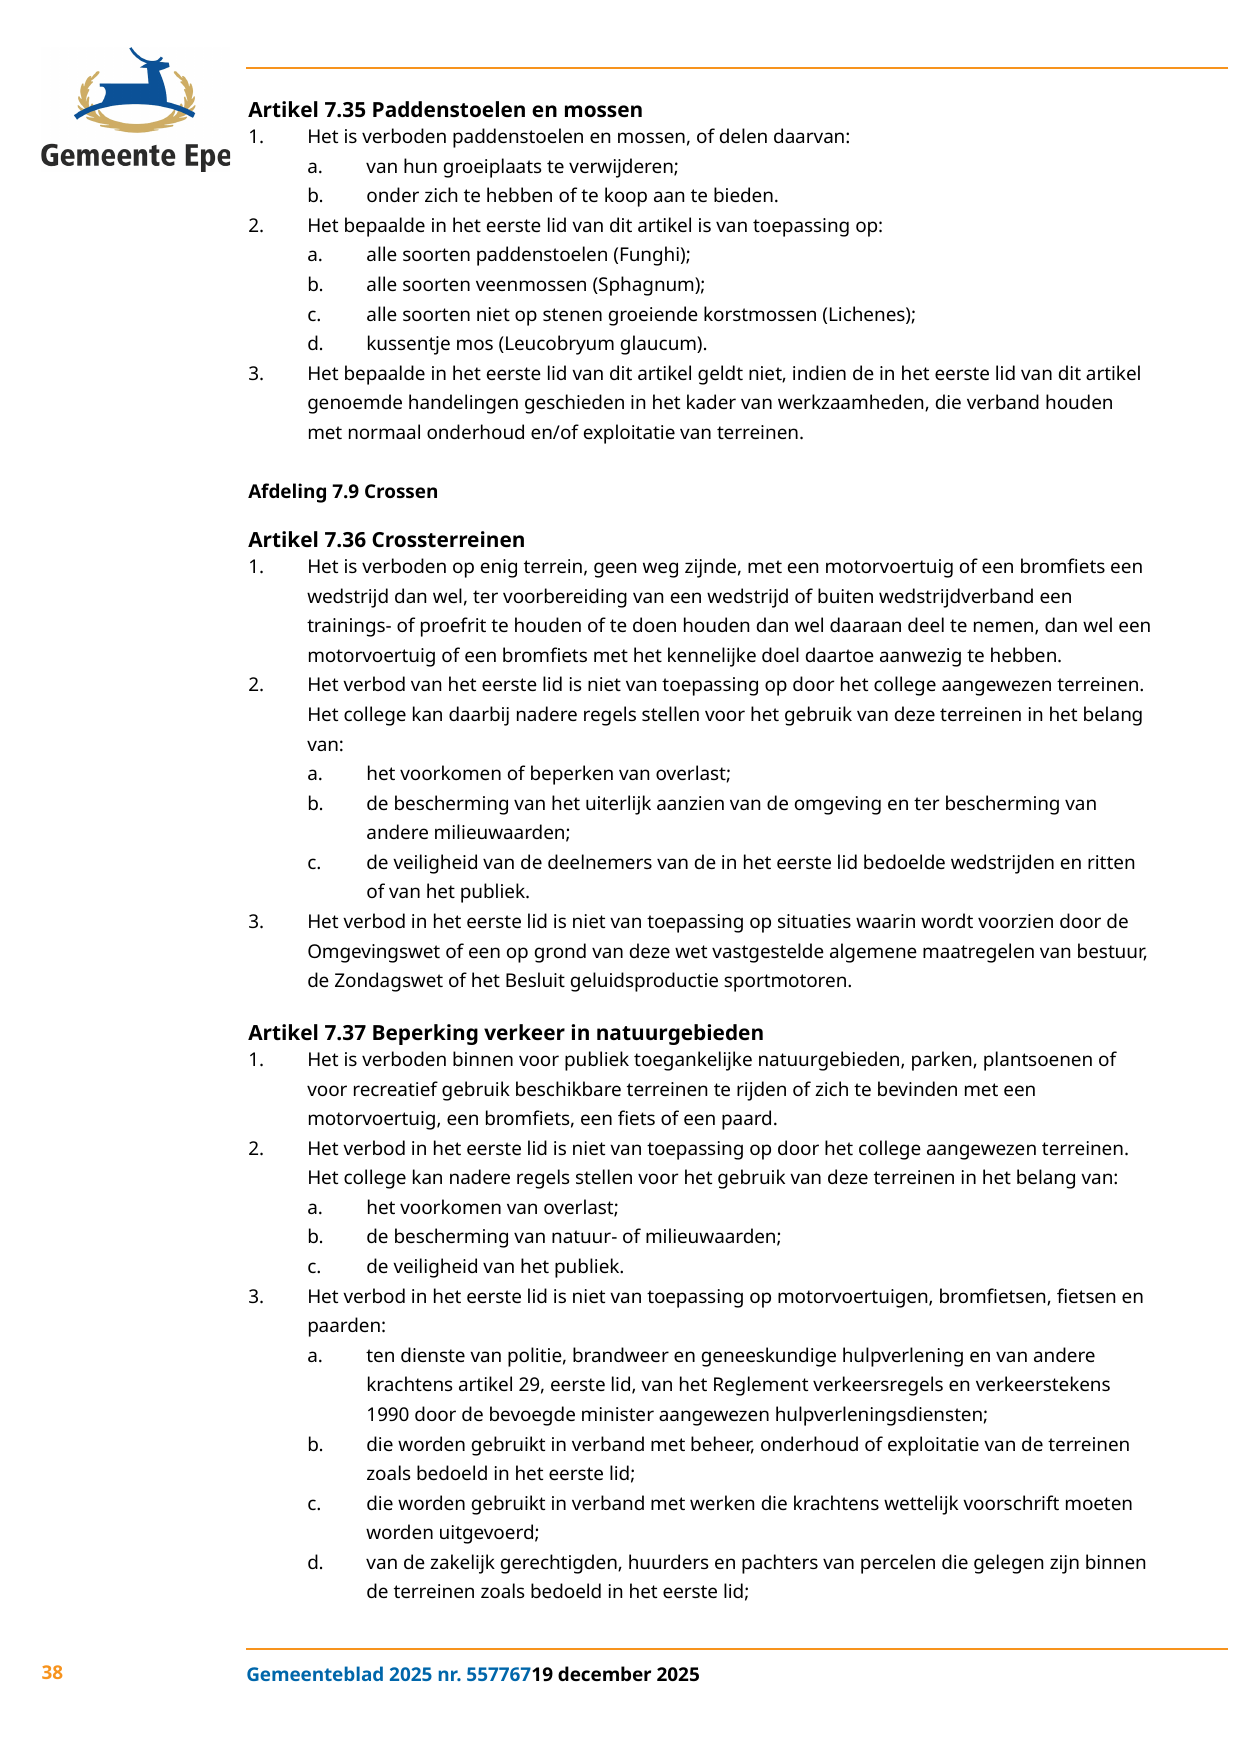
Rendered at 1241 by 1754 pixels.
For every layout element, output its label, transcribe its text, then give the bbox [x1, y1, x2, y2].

text Artikel 7.35 Paddenstoelen en mossen [248, 95, 1152, 123]
list van hun groeiplaats te verwijderen; [307, 153, 1152, 178]
text Artikel 7.36 Crossterreinen [248, 525, 1152, 553]
list de bescherming van het uiterlijk aanzien van de omgeving en ter bescherming van andere milieuwaarden; [307, 790, 1152, 845]
list alle soorten paddenstoelen (Funghi); [307, 242, 1152, 267]
list die worden gebruikt in verband met werken die krachtens wettelijk voorschrift moeten worden uitgevoerd; [307, 1490, 1152, 1545]
list onder zich te hebben of te koop aan te bieden. [307, 182, 1152, 208]
list alle soorten niet op stenen groeiende korstmossen (Lichenes); [307, 301, 1152, 326]
list Het is verboden op enig terrein, geen weg zijnde, met een motorvoertuig of een bromfiets een wedstrijd dan wel, ter voorbereiding van een wedstrijd of buiten wedstrijdverband een trainings- of proefrit te houden of te doen houden dan wel daaraan deel te nemen, dan wel een motorvoertuig of een bromfiets met het kennelijke doel daartoe aanwezig te hebben. [248, 553, 1152, 668]
text Afdeling 7.9 Crossen [248, 478, 1152, 504]
list alle soorten veenmossen (Sphagnum); [307, 271, 1152, 297]
list kussentje mos (Leucobryum glaucum). [307, 330, 1152, 356]
list het voorkomen of beperken van overlast; [307, 760, 1152, 786]
list Het is verboden paddenstoelen en mossen, of delen daarvan: [248, 123, 1152, 149]
list Het verbod in het eerste lid is niet van toepassing op situaties waarin wordt voorzien door de Omgevingswet of een op grond van deze wet vastgestelde algemene maatregelen van bestuur, de Zondagswet of het Besluit geluidsproductie sportmotoren. [248, 908, 1152, 993]
list van de zakelijk gerechtigden, huurders en pachters van percelen die gelegen zijn binnen de terreinen zoals bedoeld in het eerste lid; [307, 1549, 1152, 1604]
list Het verbod in het eerste lid is niet van toepassing op door het college aangewezen terreinen. Het college kan nadere regels stellen voor het gebruik van deze terreinen in het belang van: [248, 1135, 1152, 1190]
list die worden gebruikt in verband met beheer, onderhoud of exploitatie van de terreinen zoals bedoeld in het eerste lid; [307, 1431, 1152, 1486]
list de bescherming van natuur- of milieuwaarden; [307, 1224, 1152, 1249]
list Het verbod van het eerste lid is niet van toepassing op door het college aangewezen terreinen. Het college kan daarbij nadere regels stellen voor het gebruik van deze terreinen in het belang van: [248, 672, 1152, 756]
list ten dienste van politie, brandweer en geneeskundige hulpverlening en van andere krachtens artikel 29, eerste lid, van het Reglement verkeersregels en verkeerstekens 1990 door de bevoegde minister aangewezen hulpverleningsdiensten; [307, 1342, 1152, 1427]
list de veiligheid van het publiek. [307, 1253, 1152, 1279]
list Het bepaalde in het eerste lid van dit artikel geldt niet, indien de in het eerste lid van dit artikel genoemde handelingen geschieden in het kader van werkzaamheden, die verband houden met normaal onderhoud en/of exploitatie van terreinen. [248, 360, 1152, 445]
list de veiligheid van de deelnemers van de in het eerste lid bedoelde wedstrijden en ritten of van het publiek. [307, 849, 1152, 904]
list Het is verboden binnen voor publiek toegankelijke natuurgebieden, parken, plantsoenen of voor recreatief gebruik beschikbare terreinen te rijden of zich te bevinden met een motorvoertuig, een bromfiets, een fiets of een paard. [248, 1046, 1152, 1131]
list Het bepaalde in het eerste lid van dit artikel is van toepassing op: [248, 212, 1152, 238]
list het voorkomen van overlast; [307, 1194, 1152, 1220]
text Artikel 7.37 Beperking verkeer in natuurgebieden [248, 1018, 1152, 1046]
list Het verbod in het eerste lid is niet van toepassing op motorvoertuigen, bromfietsen, fietsen en paarden: [248, 1283, 1152, 1338]
picture [41, 47, 231, 172]
